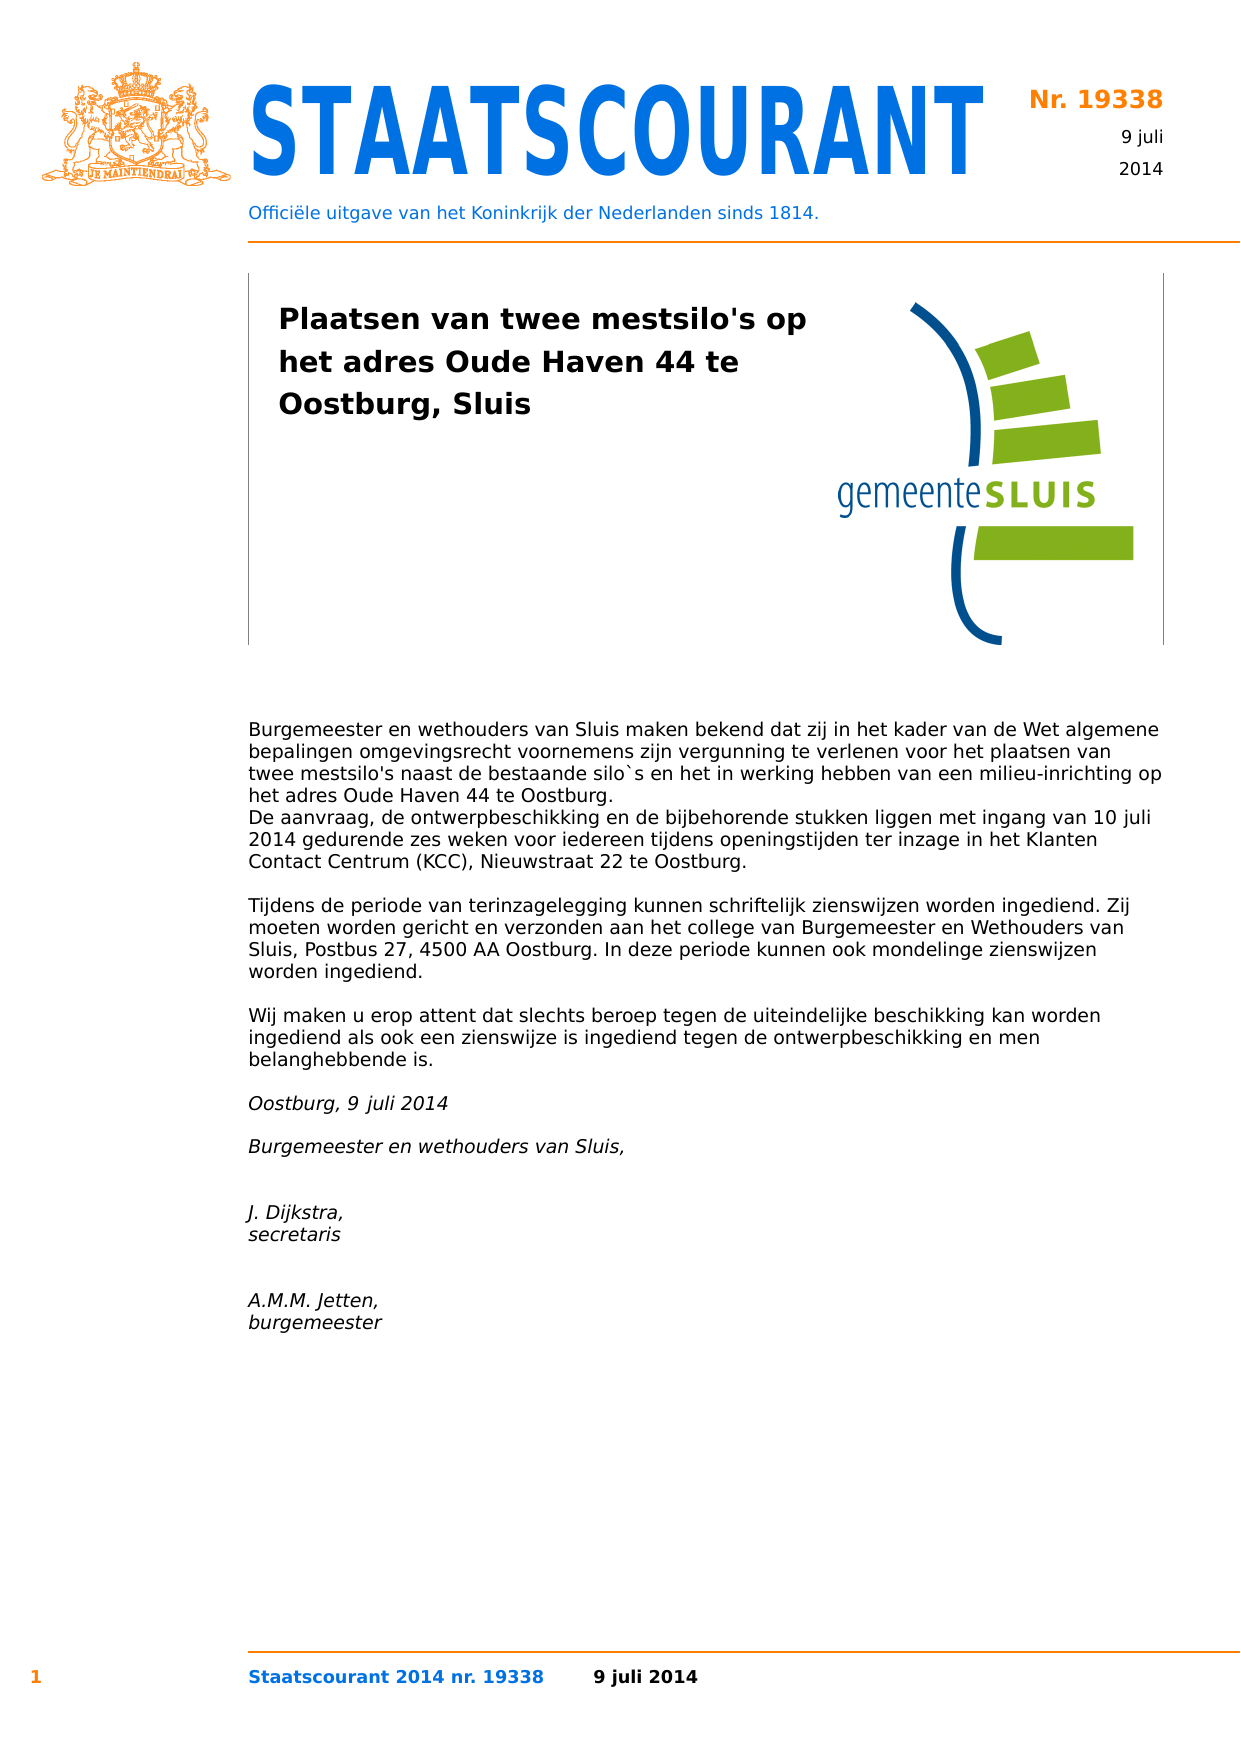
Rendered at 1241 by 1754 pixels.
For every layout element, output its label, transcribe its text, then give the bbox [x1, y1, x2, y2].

text J. Dijkstra, secretaris [248, 1180, 1163, 1246]
text Burgemeester en wethouders van Sluis, [248, 1136, 1163, 1158]
picture [838, 302, 1134, 645]
text A.M.M. Jetten, burgemeester [248, 1268, 1163, 1334]
text Oostburg, 9 juli 2014 [248, 1092, 1163, 1114]
text Wij maken u erop attent dat slechts beroep tegen de uiteindelijke beschikking kan worden ingediend als ook een zienswijze is ingediend tegen de ontwerpbeschikking en men belanghebbende is. [248, 1004, 1163, 1071]
table_cell 9 juli [998, 121, 1240, 153]
table_header [25, 62, 248, 241]
subtitle Plaatsen van twee mestsilo's op het adres Oude Haven 44 te Oostburg, Sluis [249, 273, 1163, 645]
text Tijdens de periode van terinzagelegging kunnen schriftelijk zienswijzen worden ingediend. Zij moeten worden gericht en verzonden aan het college van Burgemeester en Wethouders van Sluis, Postbus 27, 4500 AA Oostburg. In deze periode kunnen ook mondelinge zienswijzen worden ingediend. [248, 895, 1163, 983]
picture [41, 62, 231, 186]
text Burgemeester en wethouders van Sluis maken bekend dat zij in het kader van de Wet algemene bepalingen omgevingsrecht voornemens zijn vergunning te verlenen voor het plaatsen van twee mestsilo's naast de bestaande silo`s en het in werking hebben van een milieu-inrichting op het adres Oude Haven 44 te Oostburg. [248, 719, 1163, 807]
text De aanvraag, de ontwerpbeschikking en de bijbehorende stukken liggen met ingang van 10 juli 2014 gedurende zes weken voor iedereen tijdens openingstijden ter inzage in het Klanten Contact Centrum (KCC), Nieuwstraat 22 te Oostburg. [248, 807, 1163, 873]
table_header Nr. 19338 [998, 62, 1240, 121]
table_cell 2014 [998, 153, 1240, 203]
table_cell Officiële uitgave van het Koninkrijk der Nederlanden sinds 1814. [248, 203, 1240, 241]
table_header STAATSCOURANT [248, 62, 998, 203]
